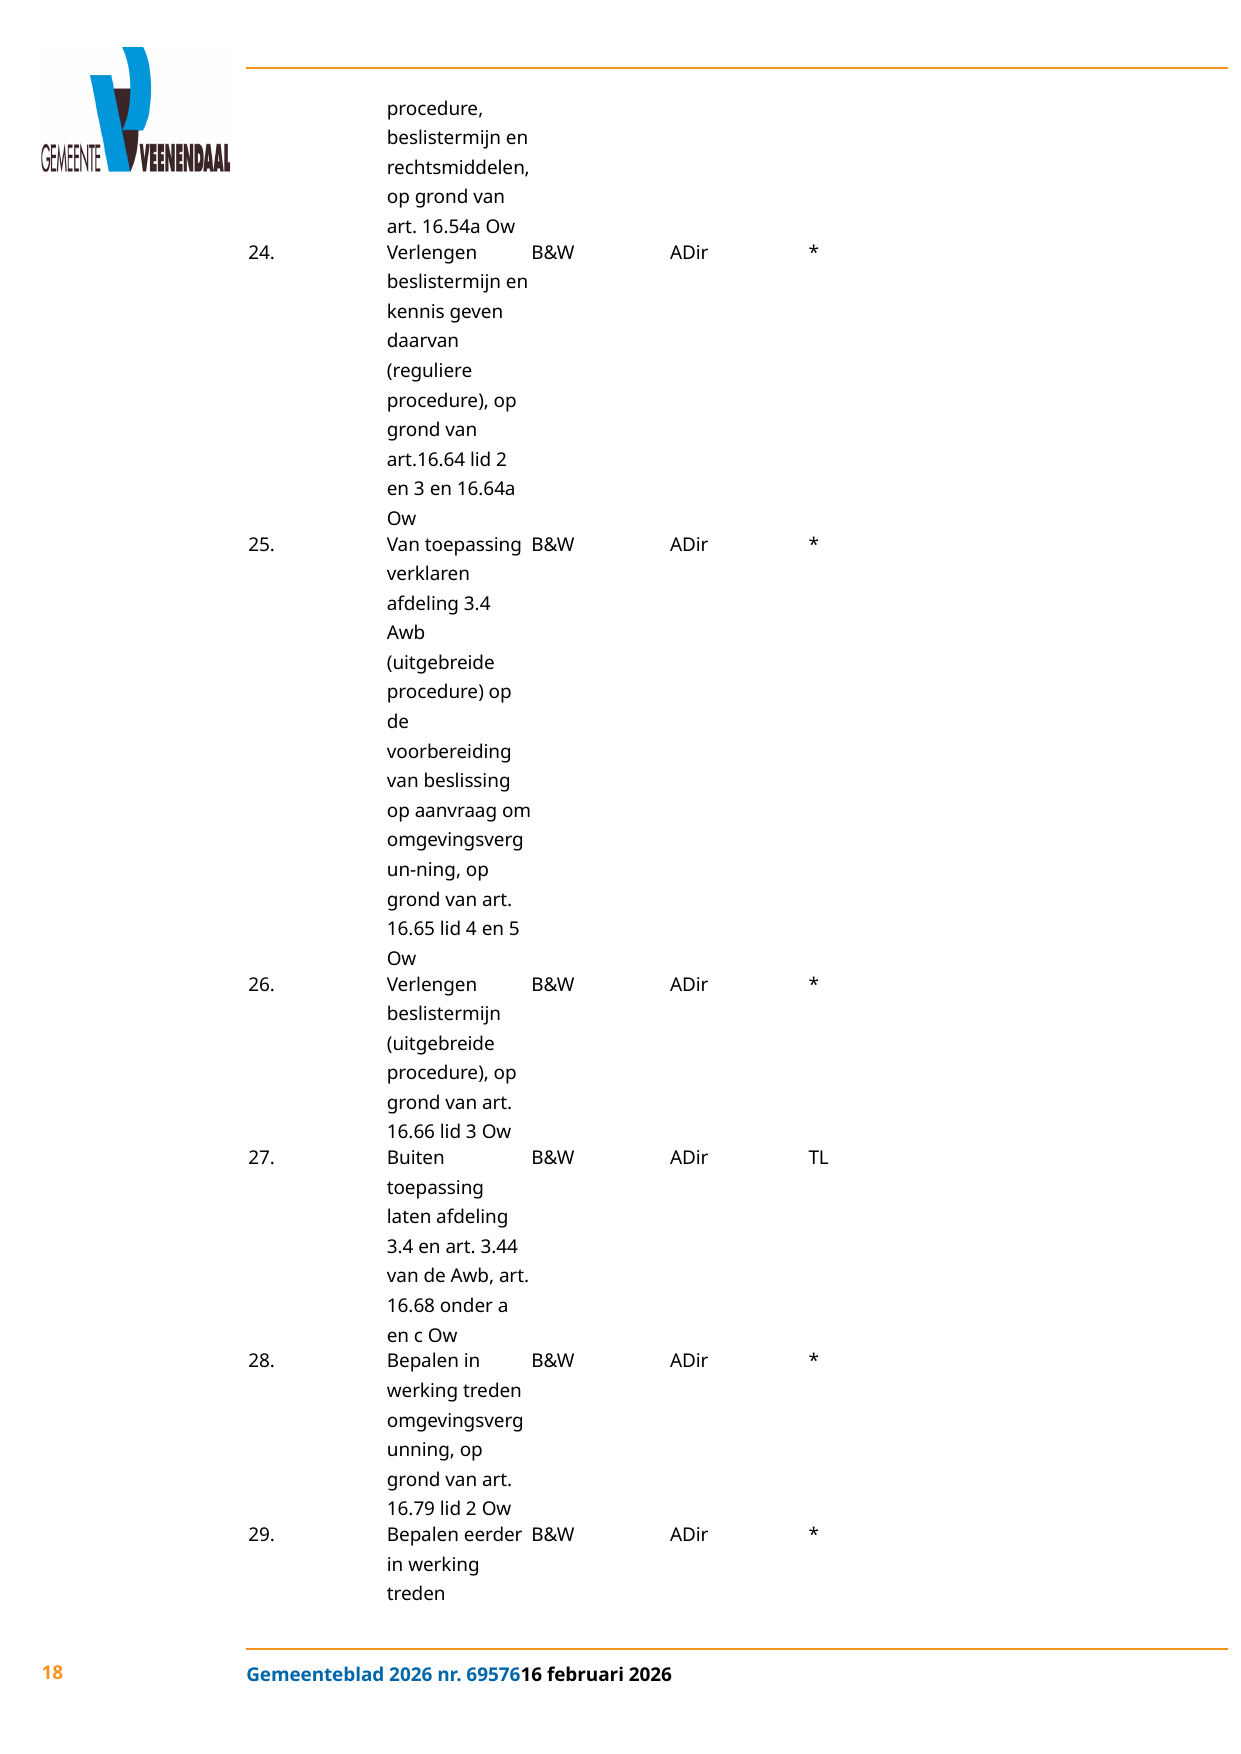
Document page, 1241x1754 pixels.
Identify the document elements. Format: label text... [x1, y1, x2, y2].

table_cell ADir [670, 1521, 808, 1606]
table_cell * [808, 239, 947, 531]
picture [123, 47, 231, 172]
table_cell Buiten toepassing laten afdeling 3.4 en art. 3.44 van de Awb, art. 16.68 onder a en c Ow [387, 1144, 531, 1348]
table_cell [947, 1144, 1152, 1348]
table_cell B&W [531, 1521, 670, 1606]
table_cell Verlengen beslistermijn (uitgebreide procedure), op grond van art. 16.66 lid 3 Ow [387, 971, 531, 1144]
table_cell B&W [531, 531, 670, 971]
table_cell [248, 1348, 387, 1521]
table_cell [808, 95, 947, 239]
table_cell [248, 971, 387, 1144]
table_cell [947, 531, 1152, 971]
table_cell [947, 1348, 1152, 1521]
table_cell * [808, 531, 947, 971]
table_cell Van toepassing verklaren afdeling 3.4 Awb (uitgebreide procedure) op de voorbereiding van beslissing op aanvraag om omgevingsvergun-ning, op grond van art. 16.65 lid 4 en 5 Ow [387, 531, 531, 971]
table_cell [670, 95, 808, 239]
table_cell [248, 1144, 387, 1348]
table_cell * [808, 1521, 947, 1606]
table_cell [947, 971, 1152, 1144]
table_cell ADir [670, 531, 808, 971]
table_cell procedure, beslistermijn en rechtsmiddelen, op grond van art. 16.54a Ow [387, 95, 531, 239]
table_cell ADir [670, 971, 808, 1144]
table_cell [531, 95, 670, 239]
table_cell [248, 1521, 387, 1606]
table_cell [248, 239, 387, 531]
table_cell Bepalen in werking treden omgevingsvergunning, op grond van art. 16.79 lid 2 Ow [387, 1348, 531, 1521]
table_cell Bepalen eerder in werking treden [387, 1521, 531, 1606]
table_cell B&W [531, 239, 670, 531]
table_cell B&W [531, 1348, 670, 1521]
table_cell [947, 239, 1152, 531]
table_cell [947, 95, 1152, 239]
table_cell TL [808, 1144, 947, 1348]
table_cell [248, 531, 387, 971]
table_cell ADir [670, 1348, 808, 1521]
table_cell ADir [670, 239, 808, 531]
table_cell [947, 1521, 1152, 1606]
table_cell [248, 95, 387, 239]
table_cell B&W [531, 971, 670, 1144]
table_cell Verlengen beslistermijn en kennis geven daarvan (reguliere procedure), op grond van art.16.64 lid 2 en 3 en 16.64a Ow [387, 239, 531, 531]
picture [41, 47, 130, 172]
table_cell * [808, 971, 947, 1144]
table_cell B&W [531, 1144, 670, 1348]
table_cell * [808, 1348, 947, 1521]
table_cell ADir [670, 1144, 808, 1348]
